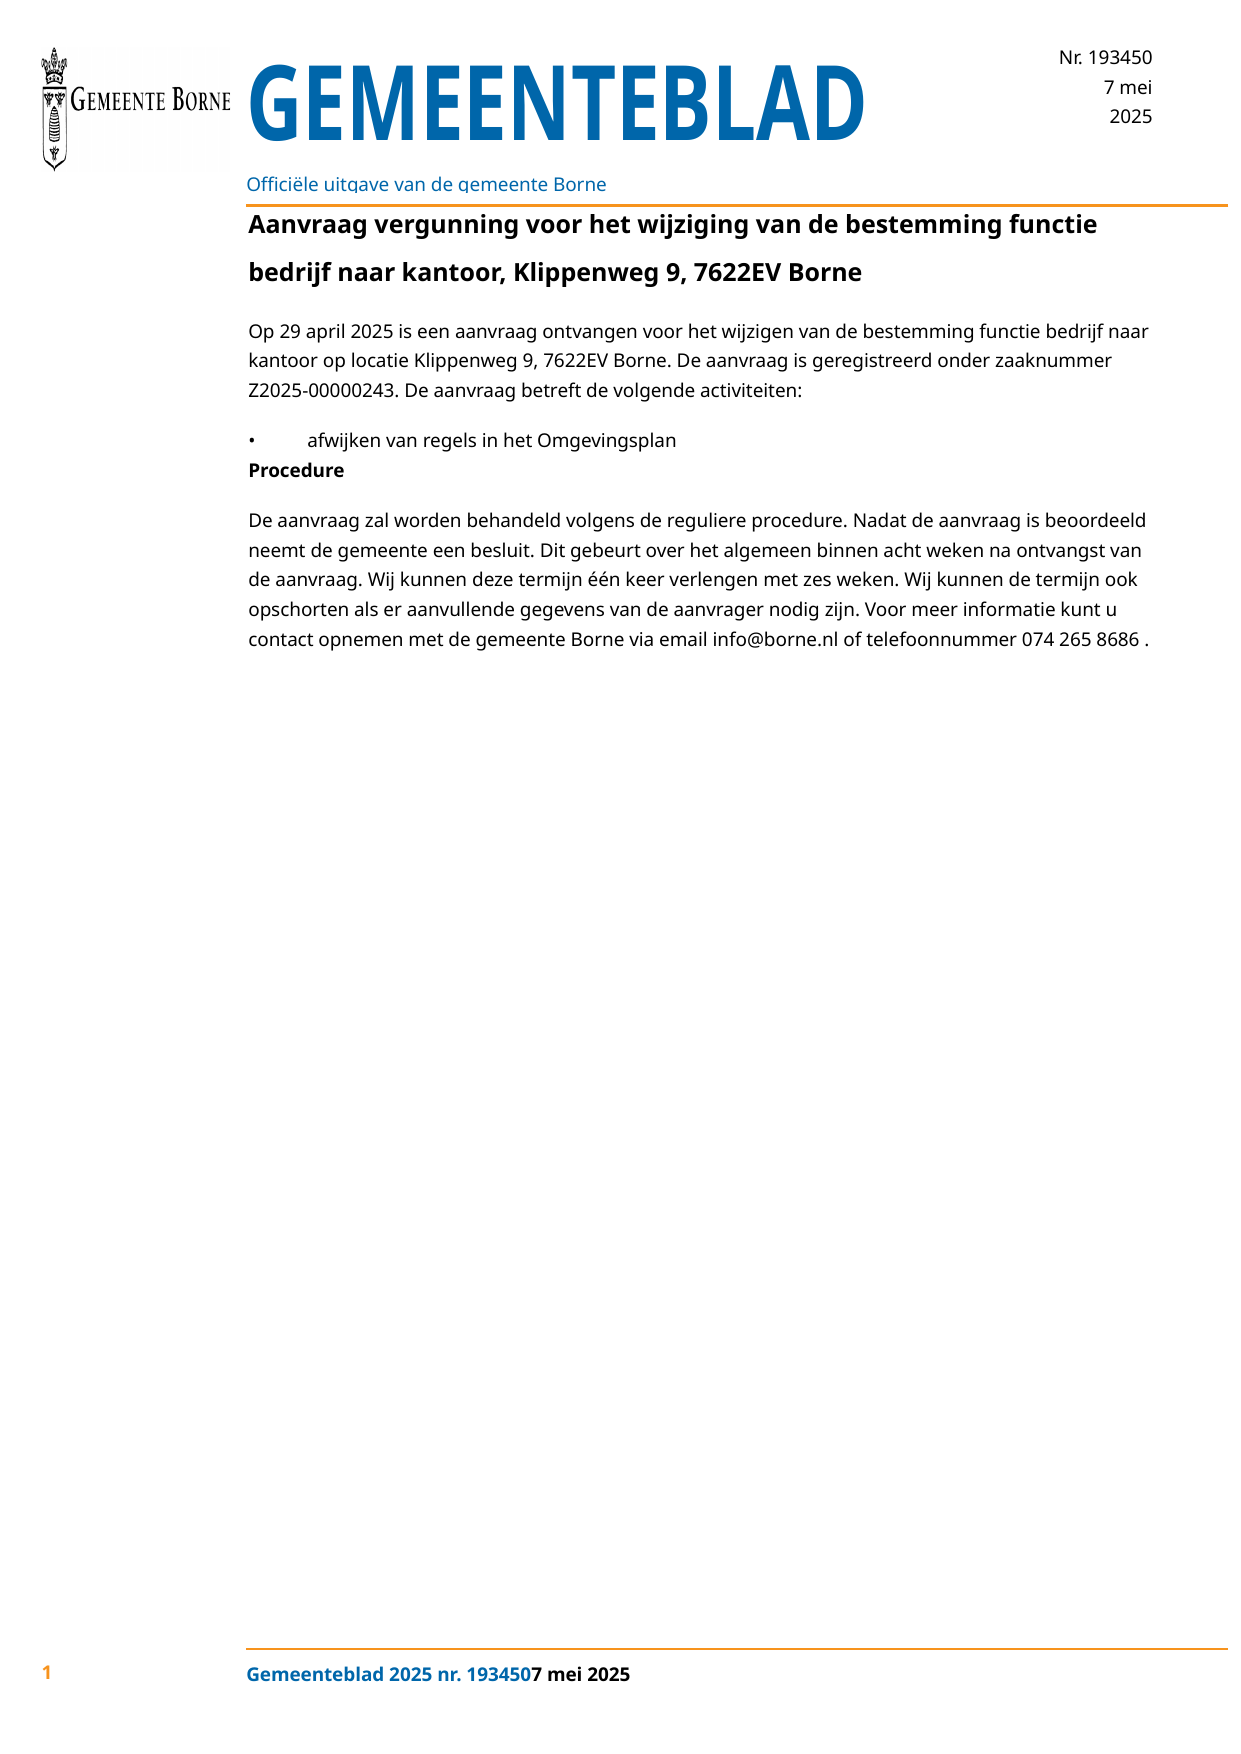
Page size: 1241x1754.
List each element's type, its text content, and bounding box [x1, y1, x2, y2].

text Procedure [248, 457, 1152, 483]
picture [41, 47, 231, 172]
text De aanvraag zal worden behandeld volgens de reguliere procedure. Nadat de aanvraag is beoordeeld neemt de gemeente een besluit. Dit gebeurt over het algemeen binnen acht weken na ontvangst van de aanvraag. Wij kunnen deze termijn één keer verlengen met zes weken. Wij kunnen de termijn ook opschorten als er aanvullende gegevens van de aanvrager nodig zijn. Voor meer informatie kunt u contact opnemen met de gemeente Borne via email info@borne.nl of telefoonnummer 074 265 8686 . [248, 507, 1152, 652]
text Aanvraag vergunning voor het wijziging van de bestemming functie bedrijf naar kantoor, Klippenweg 9, 7622EV Borne [248, 207, 1152, 288]
text Op 29 april 2025 is een aanvraag ontvangen voor het wijzigen van de bestemming functie bedrijf naar kantoor op locatie Klippenweg 9, 7622EV Borne. De aanvraag is geregistreerd onder zaaknummer Z2025-00000243. De aanvraag betreft de volgende activiteiten: [248, 318, 1152, 403]
list afwijken van regels in het Omgevingsplan [248, 427, 1152, 453]
